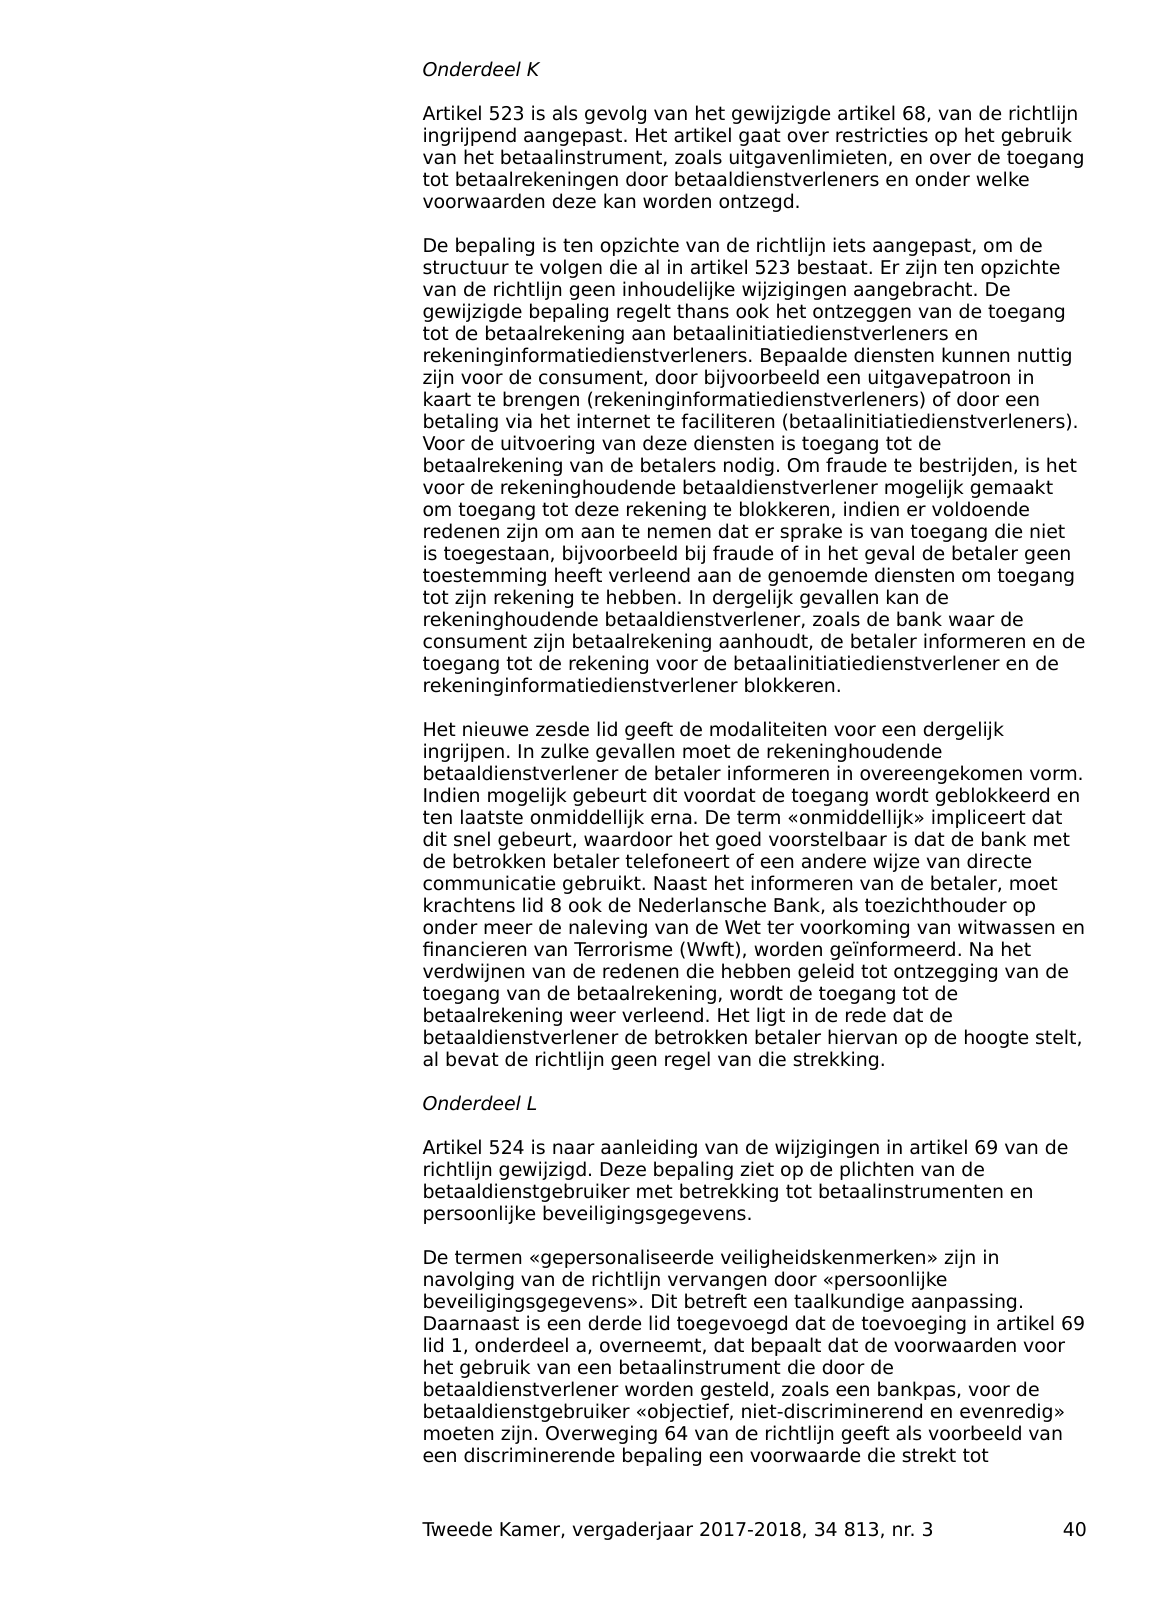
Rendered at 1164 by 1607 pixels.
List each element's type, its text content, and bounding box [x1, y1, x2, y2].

text Artikel 524 is naar aanleiding van de wijzigingen in artikel 69 van de richtlijn gewijzigd. Deze bepaling ziet op de plichten van de betaaldienstgebruiker met betrekking tot betaalinstrumenten en persoonlijke beveiligingsgegevens. [422, 1137, 1087, 1225]
subtitle Onderdeel L [422, 1093, 1087, 1115]
text Artikel 523 is als gevolg van het gewijzigde artikel 68, van de richtlijn ingrijpend aangepast. Het artikel gaat over restricties op het gebruik van het betaalinstrument, zoals uitgavenlimieten, en over de toegang tot betaalrekeningen door betaaldienstverleners en onder welke voorwaarden deze kan worden ontzegd. [422, 103, 1087, 213]
subtitle Onderdeel K [422, 59, 1087, 81]
text De termen «gepersonaliseerde veiligheidskenmerken» zijn in navolging van de richtlijn vervangen door «persoonlijke beveiligingsgegevens». Dit betreft een taalkundige aanpassing. Daarnaast is een derde lid toegevoegd dat de toevoeging in artikel 69 lid 1, onderdeel a, overneemt, dat bepaalt dat de voorwaarden voor het gebruik van een betaalinstrument die door de betaaldienstverlener worden gesteld, zoals een bankpas, voor de betaaldienstgebruiker «objectief, niet-discriminerend en evenredig» moeten zijn. Overweging 64 van de richtlijn geeft als voorbeeld van een discriminerende bepaling een voorwaarde die strekt tot [422, 1247, 1087, 1467]
text Het nieuwe zesde lid geeft de modaliteiten voor een dergelijk ingrijpen. In zulke gevallen moet de rekeninghoudende betaaldienstverlener de betaler informeren in overeengekomen vorm. Indien mogelijk gebeurt dit voordat de toegang wordt geblokkeerd en ten laatste onmiddellijk erna. De term «onmiddellijk» impliceert dat dit snel gebeurt, waardoor het goed voorstelbaar is dat de bank met de betrokken betaler telefoneert of een andere wijze van directe communicatie gebruikt. Naast het informeren van de betaler, moet krachtens lid 8 ook de Nederlansche Bank, als toezichthouder op onder meer de naleving van de Wet ter voorkoming van witwassen en financieren van Terrorisme (Wwft), worden geïnformeerd. Na het verdwijnen van de redenen die hebben geleid tot ontzegging van de toegang van de betaalrekening, wordt de toegang tot de betaalrekening weer verleend. Het ligt in de rede dat de betaaldienstverlener de betrokken betaler hiervan op de hoogte stelt, al bevat de richtlijn geen regel van die strekking. [422, 719, 1087, 1071]
text De bepaling is ten opzichte van de richtlijn iets aangepast, om de structuur te volgen die al in artikel 523 bestaat. Er zijn ten opzichte van de richtlijn geen inhoudelijke wijzigingen aangebracht. De gewijzigde bepaling regelt thans ook het ontzeggen van de toegang tot de betaalrekening aan betaalinitiatiedienstverleners en rekeninginformatiedienstverleners. Bepaalde diensten kunnen nuttig zijn voor de consument, door bijvoorbeeld een uitgavepatroon in kaart te brengen (rekeninginformatiedienstverleners) of door een betaling via het internet te faciliteren (betaalinitiatiedienstverleners). Voor de uitvoering van deze diensten is toegang tot de betaalrekening van de betalers nodig. Om fraude te bestrijden, is het voor de rekeninghoudende betaaldienstverlener mogelijk gemaakt om toegang tot deze rekening te blokkeren, indien er voldoende redenen zijn om aan te nemen dat er sprake is van toegang die niet is toegestaan, bijvoorbeeld bij fraude of in het geval de betaler geen toestemming heeft verleend aan de genoemde diensten om toegang tot zijn rekening te hebben. In dergelijk gevallen kan de rekeninghoudende betaaldienstverlener, zoals de bank waar de consument zijn betaalrekening aanhoudt, de betaler informeren en de toegang tot de rekening voor de betaalinitiatiedienstverlener en de rekeninginformatiedienstverlener blokkeren. [422, 235, 1087, 697]
